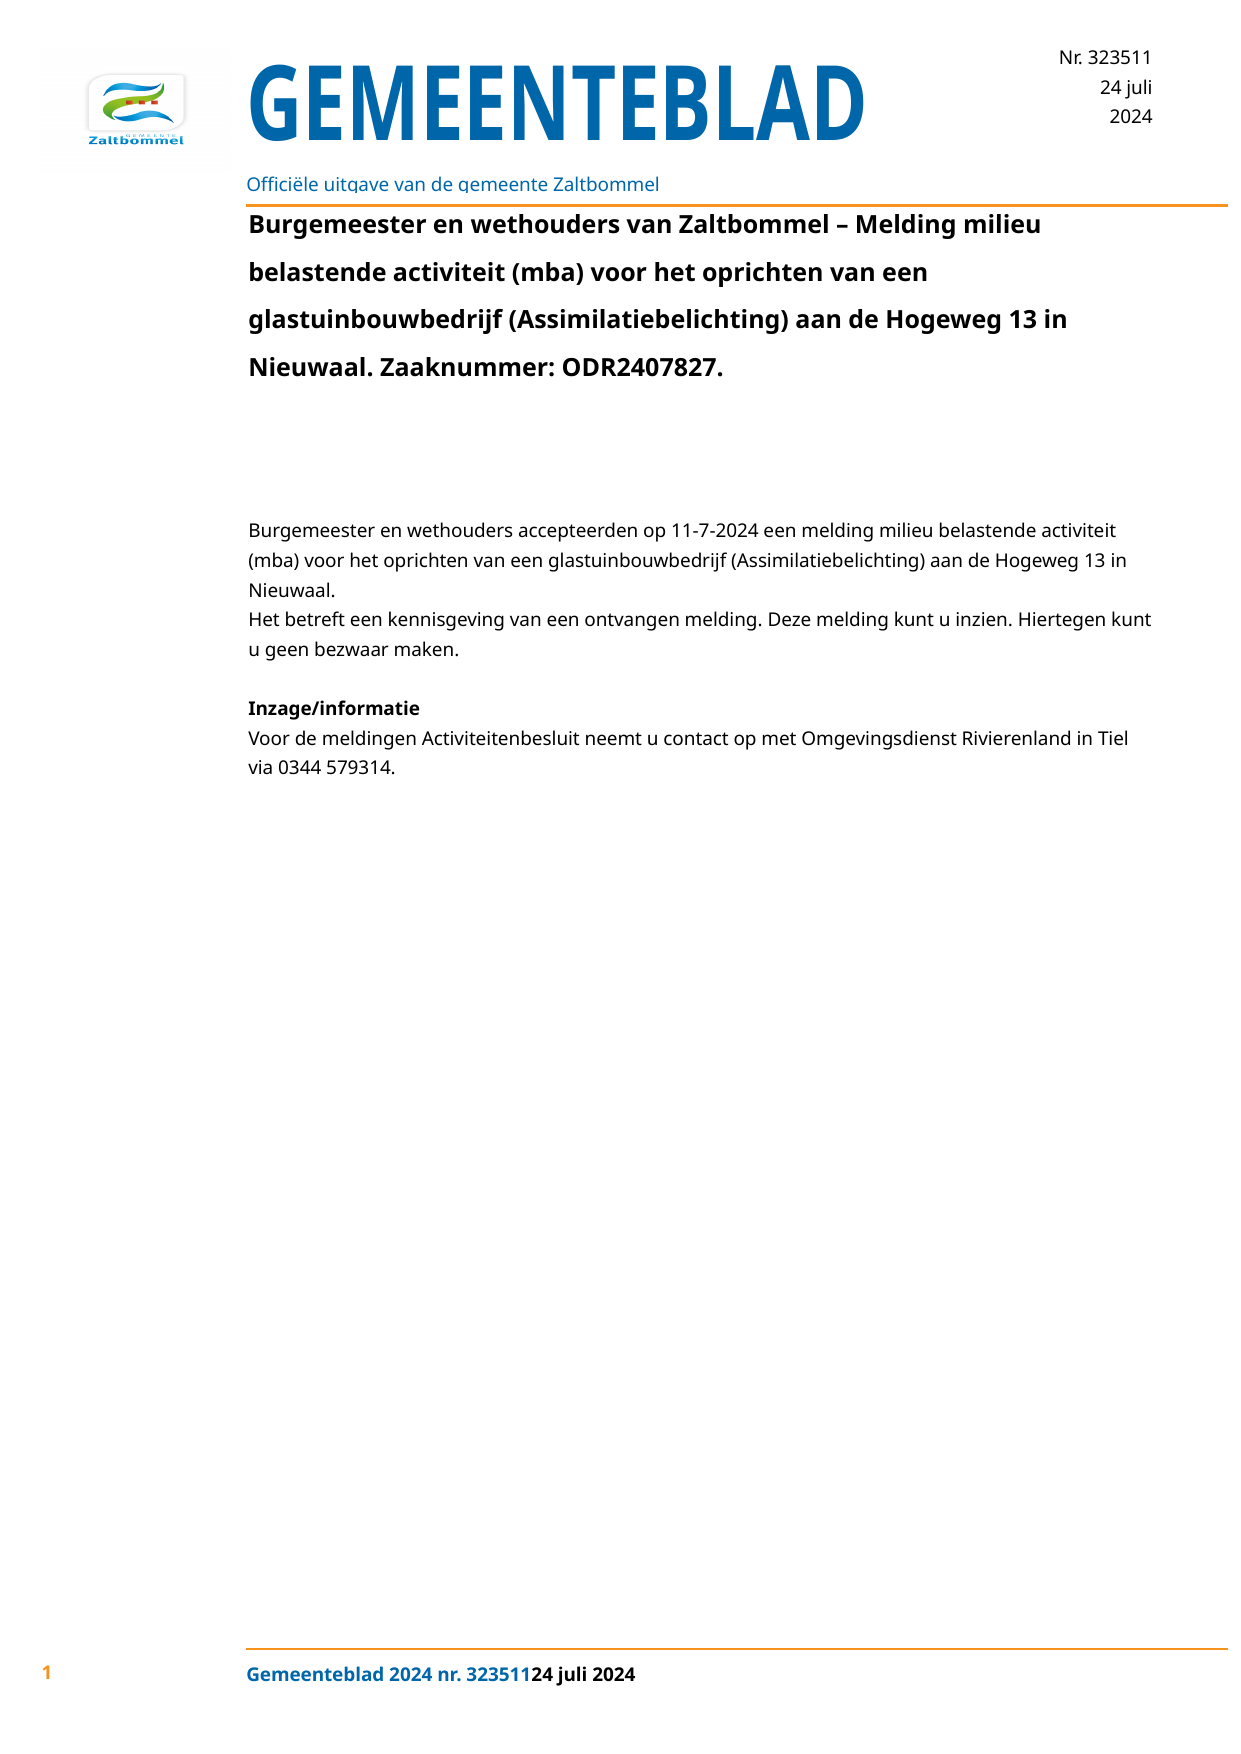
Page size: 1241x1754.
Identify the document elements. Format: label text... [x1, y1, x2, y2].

text Voor de meldingen Activiteitenbesluit neemt u contact op met Omgevingsdienst Rivierenland in Tiel via 0344 579314. [248, 725, 1152, 780]
text Het betreft een kennisgeving van een ontvangen melding. Deze melding kunt u inzien. Hiertegen kunt u geen bezwaar maken. [248, 606, 1152, 662]
text Burgemeester en wethouders van Zaltbommel – Melding milieu belastende activiteit (mba) voor het oprichten van een glastuinbouwbedrijf (Assimilatiebelichting) aan de Hogeweg 13 in Nieuwaal. Zaaknummer: ODR2407827. [248, 207, 1152, 384]
text Inzage/informatie [248, 695, 1152, 721]
text Burgemeester en wethouders accepteerden op 11-7-2024 een melding milieu belastende activiteit (mba) voor het oprichten van een glastuinbouwbedrijf (Assimilatiebelichting) aan de Hogeweg 13 in Nieuwaal. [248, 518, 1152, 603]
picture [41, 47, 231, 172]
